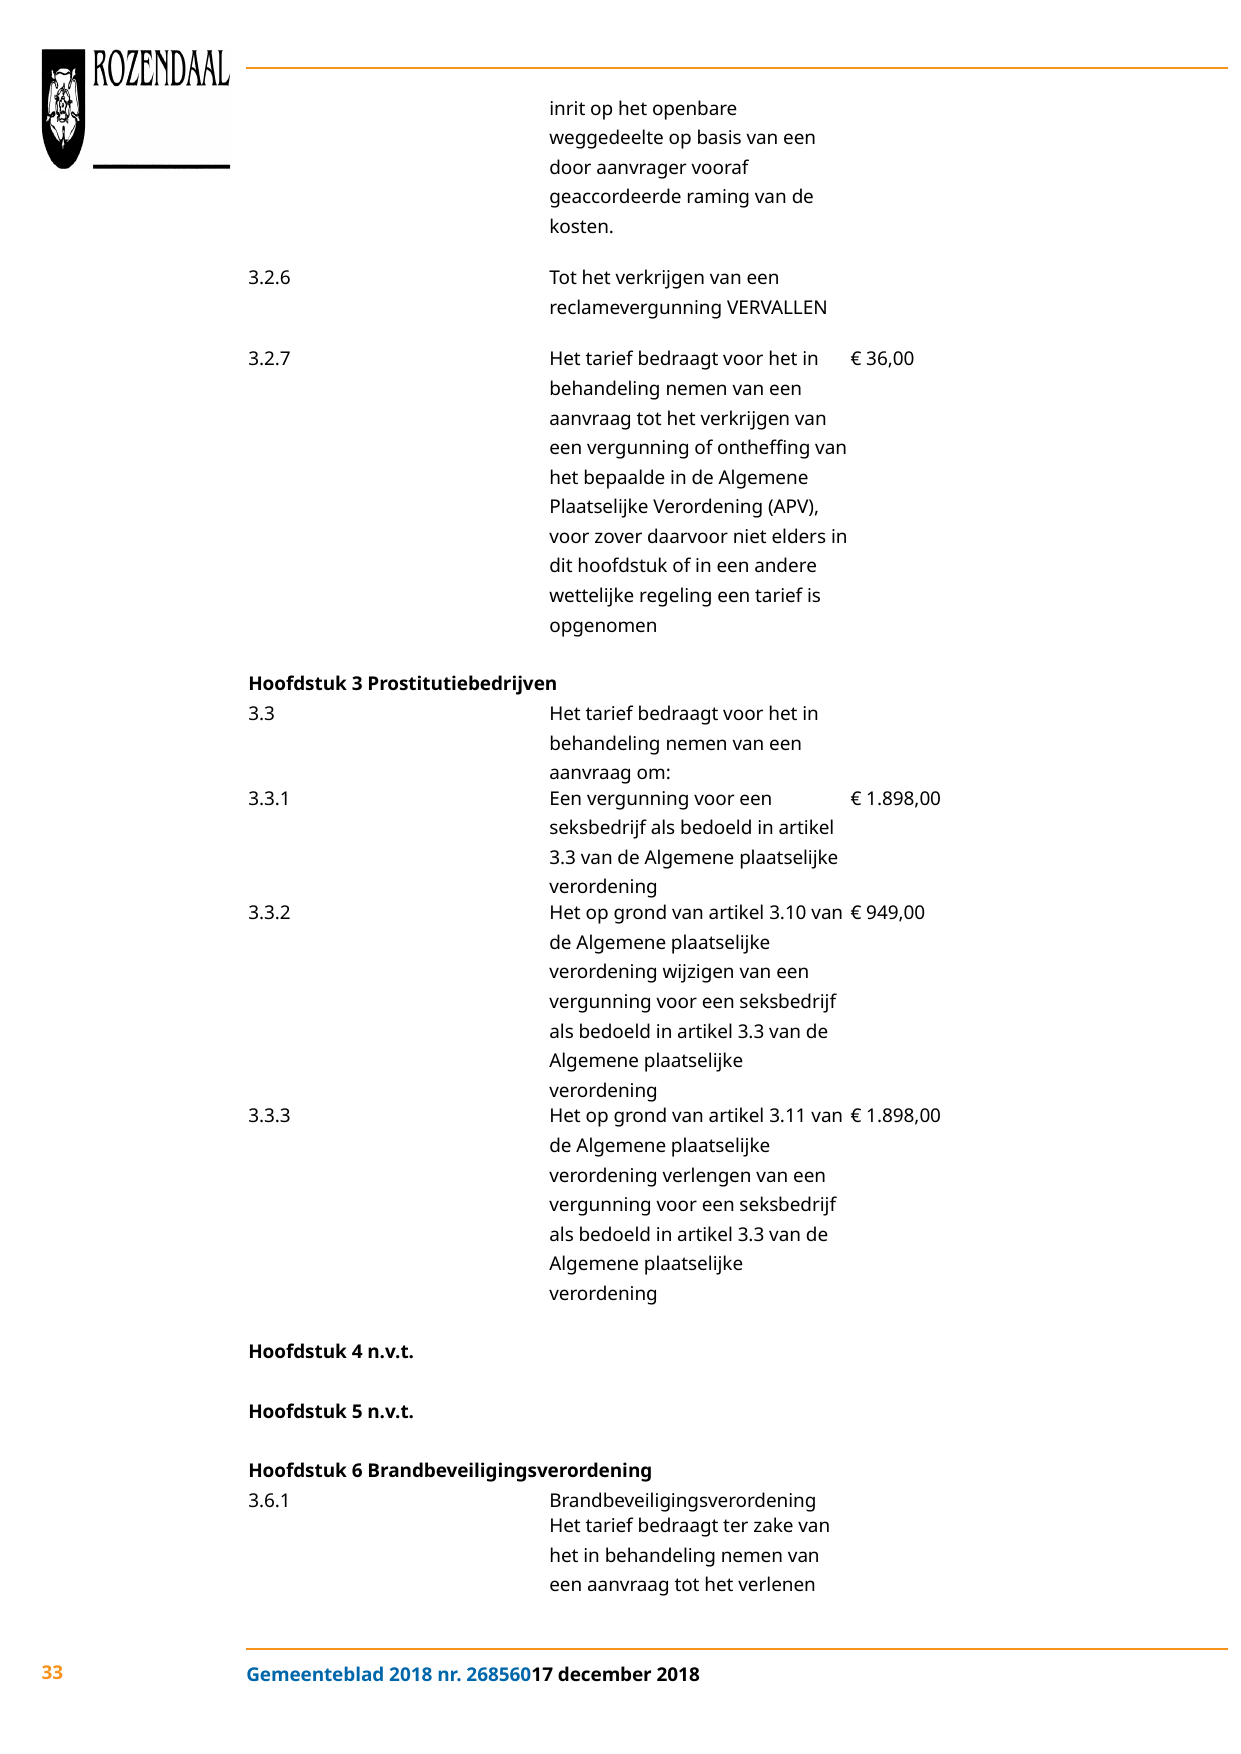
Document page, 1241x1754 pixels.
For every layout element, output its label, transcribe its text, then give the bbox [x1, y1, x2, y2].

table_cell [549, 320, 850, 346]
table_cell Een vergunning voor een seksbedrijf als bedoeld in artikel 3.3 van de Algemene plaatselijke verordening [549, 785, 850, 899]
table_header [850, 1487, 1152, 1512]
table_header 3.3 [248, 700, 549, 785]
text Hoofdstuk 3 Prostitutiebedrijven [248, 670, 1152, 696]
table_cell inrit op het openbare weggedeelte op basis van een door aanvrager vooraf geaccordeerde raming van de kosten. [549, 95, 850, 239]
table_cell 3.2.7 [248, 346, 549, 638]
picture [41, 47, 231, 172]
table_cell € 949,00 [850, 900, 1152, 1103]
table_cell [248, 95, 549, 239]
table_header Het tarief bedraagt voor het in behandeling nemen van een aanvraag om: [549, 700, 850, 785]
table_cell Het op grond van artikel 3.10 van de Algemene plaatselijke verordening wijzigen van een vergunning voor een seksbedrijf als bedoeld in artikel 3.3 van de Algemene plaatselijke verordening [549, 900, 850, 1103]
table_cell [248, 320, 549, 346]
table_header [850, 700, 1152, 785]
table_header 3.6.1 [248, 1487, 549, 1512]
table_cell € 1.898,00 [850, 785, 1152, 899]
table_cell 3.3.2 [248, 900, 549, 1103]
table_cell [248, 239, 549, 264]
text Hoofdstuk 5 n.v.t. [248, 1398, 1152, 1424]
table_cell Tot het verkrijgen van een reclamevergunning VERVALLEN [549, 265, 850, 320]
table_cell 3.2.6 [248, 265, 549, 320]
table_cell € 1.898,00 [850, 1103, 1152, 1306]
table_cell [850, 320, 1152, 346]
table_cell 3.3.1 [248, 785, 549, 899]
table_cell Het op grond van artikel 3.11 van de Algemene plaatselijke verordening verlengen van een vergunning voor een seksbedrijf als bedoeld in artikel 3.3 van de Algemene plaatselijke verordening [549, 1103, 850, 1306]
table_cell Het tarief bedraagt voor het in behandeling nemen van een aanvraag tot het verkrijgen van een vergunning of ontheffing van het bepaalde in de Algemene Plaatselijke Verordening (APV), voor zover daarvoor niet elders in dit hoofdstuk of in een andere wettelijke regeling een tarief is opgenomen [549, 346, 850, 638]
table_cell € 36,00 [850, 346, 1152, 638]
table_header Brandbeveiligingsverordening [549, 1487, 850, 1512]
table_cell Het tarief bedraagt ter zake van het in behandeling nemen van een aanvraag tot het verlenen [549, 1513, 850, 1597]
table_cell [850, 239, 1152, 264]
text Hoofdstuk 4 n.v.t. [248, 1339, 1152, 1364]
table_cell 3.3.3 [248, 1103, 549, 1306]
text Hoofdstuk 6 Brandbeveiligingsverordening [248, 1457, 1152, 1483]
table_cell [549, 239, 850, 264]
table_cell [248, 1513, 549, 1597]
table_cell [850, 1513, 1152, 1597]
table_cell [850, 95, 1152, 239]
table_cell [850, 265, 1152, 320]
